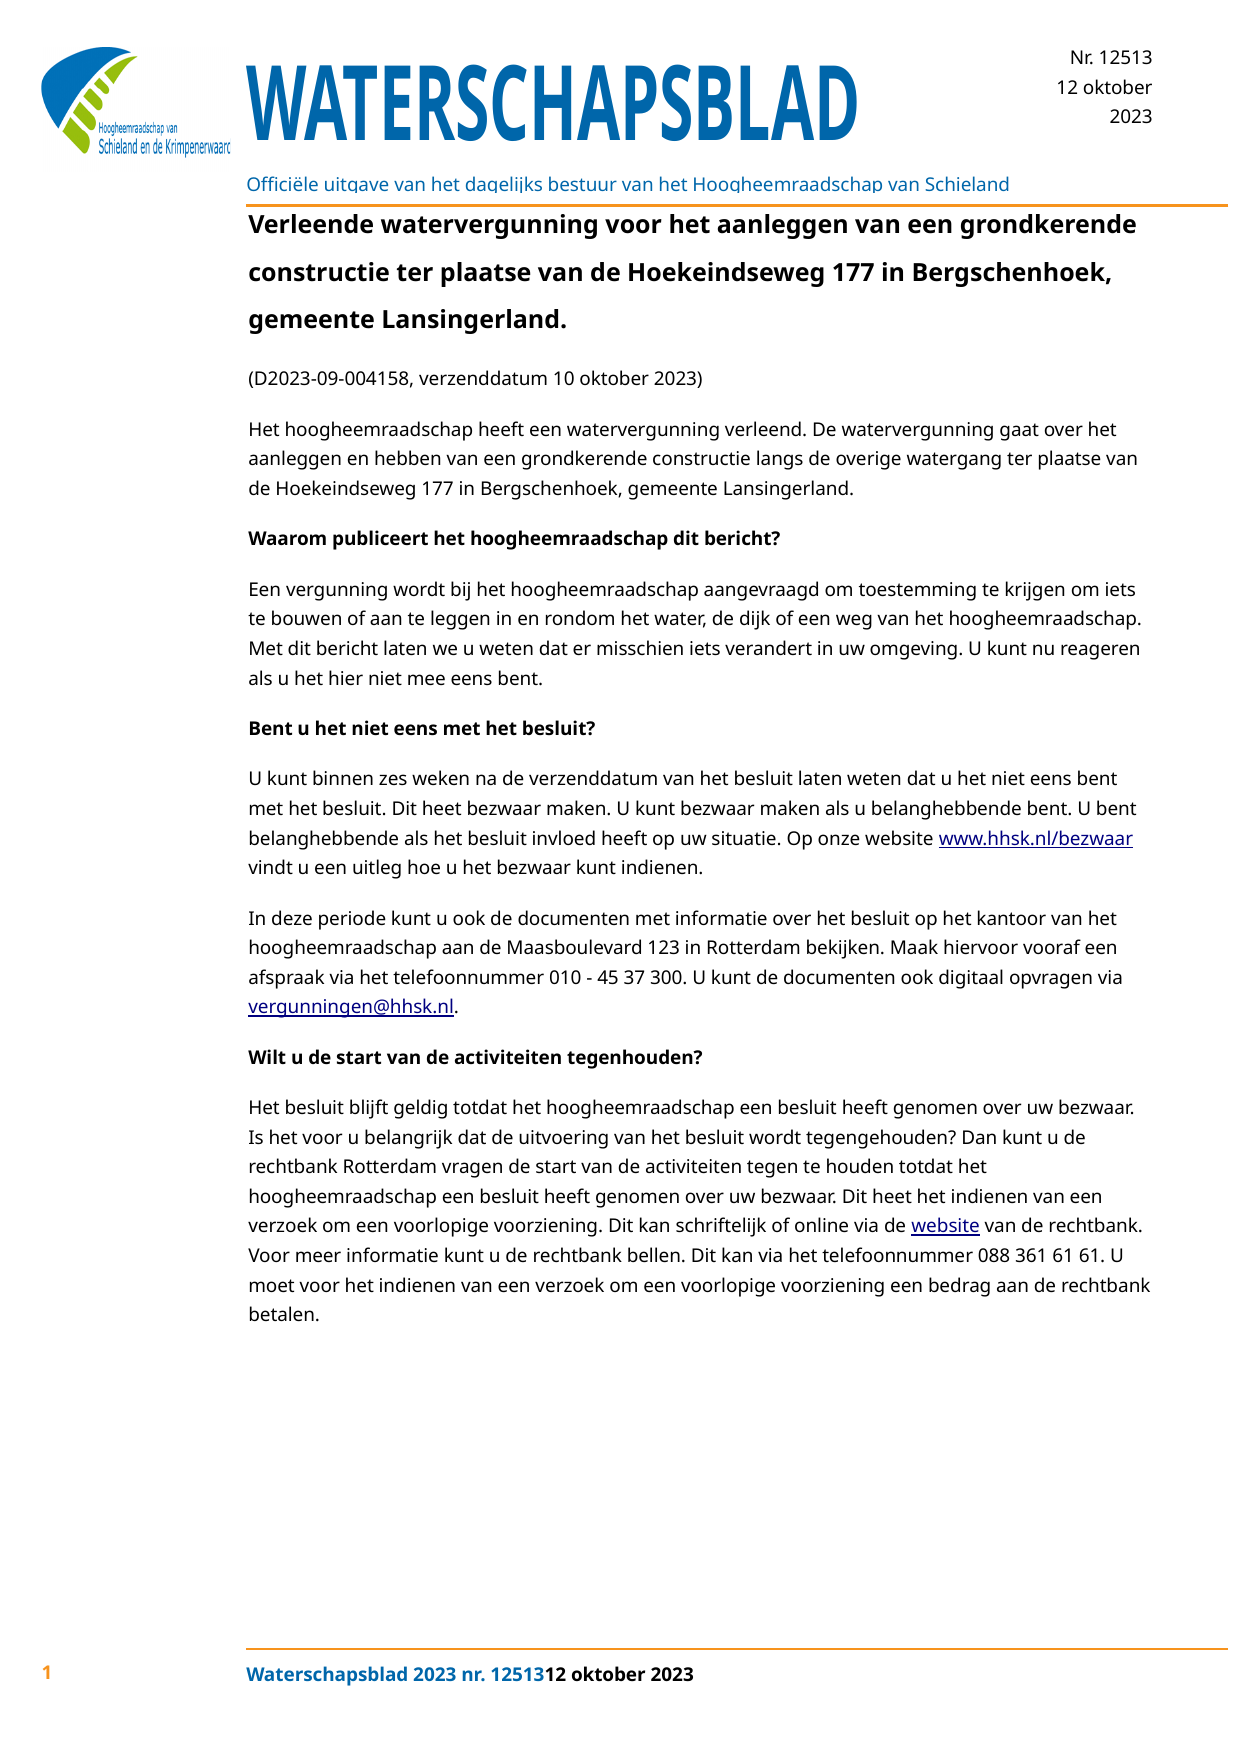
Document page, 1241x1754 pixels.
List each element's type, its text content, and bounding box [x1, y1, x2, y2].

text Waarom publiceert het hoogheemraadschap dit bericht? [248, 526, 1152, 551]
text Bent u het niet eens met het besluit? [248, 715, 1152, 741]
text Het hoogheemraadschap heeft een watervergunning verleend. De watervergunning gaat over het aanleggen en hebben van een grondkerende constructie langs de overige watergang ter plaatse van de Hoekeindseweg 177 in Bergschenhoek, gemeente Lansingerland. [248, 416, 1152, 501]
text U kunt binnen zes weken na de verzenddatum van het besluit laten weten dat u het niet eens bent met het besluit. Dit heet bezwaar maken. U kunt bezwaar maken als u belanghebbende bent. U bent belanghebbende als het besluit invloed heeft op uw situatie. Op onze website www.hhsk.nl/bezwaar vindt u een uitleg hoe u het bezwaar kunt indienen. [248, 766, 1152, 880]
text (D2023-09-004158, verzenddatum 10 oktober 2023) [248, 366, 1152, 391]
picture [41, 47, 231, 172]
text Verleende watervergunning voor het aanleggen van een grondkerende constructie ter plaatse van de Hoekeindseweg 177 in Bergschenhoek, gemeente Lansingerland. [248, 207, 1152, 336]
text In deze periode kunt u ook de documenten met informatie over het besluit op het kantoor van het hoogheemraadschap aan de Maasboulevard 123 in Rotterdam bekijken. Maak hiervoor vooraf een afspraak via het telefoonnummer 010 - 45 37 300. U kunt de documenten ook digitaal opvragen via vergunningen@hhsk.nl. [248, 905, 1152, 1019]
text Een vergunning wordt bij het hoogheemraadschap aangevraagd om toestemming te krijgen om iets te bouwen of aan te leggen in en rondom het water, de dijk of een weg van het hoogheemraadschap. Met dit bericht laten we u weten dat er misschien iets verandert in uw omgeving. U kunt nu reageren als u het hier niet mee eens bent. [248, 576, 1152, 690]
text Wilt u de start van de activiteiten tegenhouden? [248, 1044, 1152, 1069]
text Het besluit blijft geldig totdat het hoogheemraadschap een besluit heeft genomen over uw bezwaar. Is het voor u belangrijk dat de uitvoering van het besluit wordt tegengehouden? Dan kunt u de rechtbank Rotterdam vragen de start van de activiteiten tegen te houden totdat het hoogheemraadschap een besluit heeft genomen over uw bezwaar. Dit heet het indienen van een verzoek om een voorlopige voorziening. Dit kan schriftelijk of online via de website van de rechtbank. Voor meer informatie kunt u de rechtbank bellen. Dit kan via het telefoonnummer 088 361 61 61. U moet voor het indienen van een verzoek om een voorlopige voorziening een bedrag aan de rechtbank betalen. [248, 1094, 1152, 1327]
